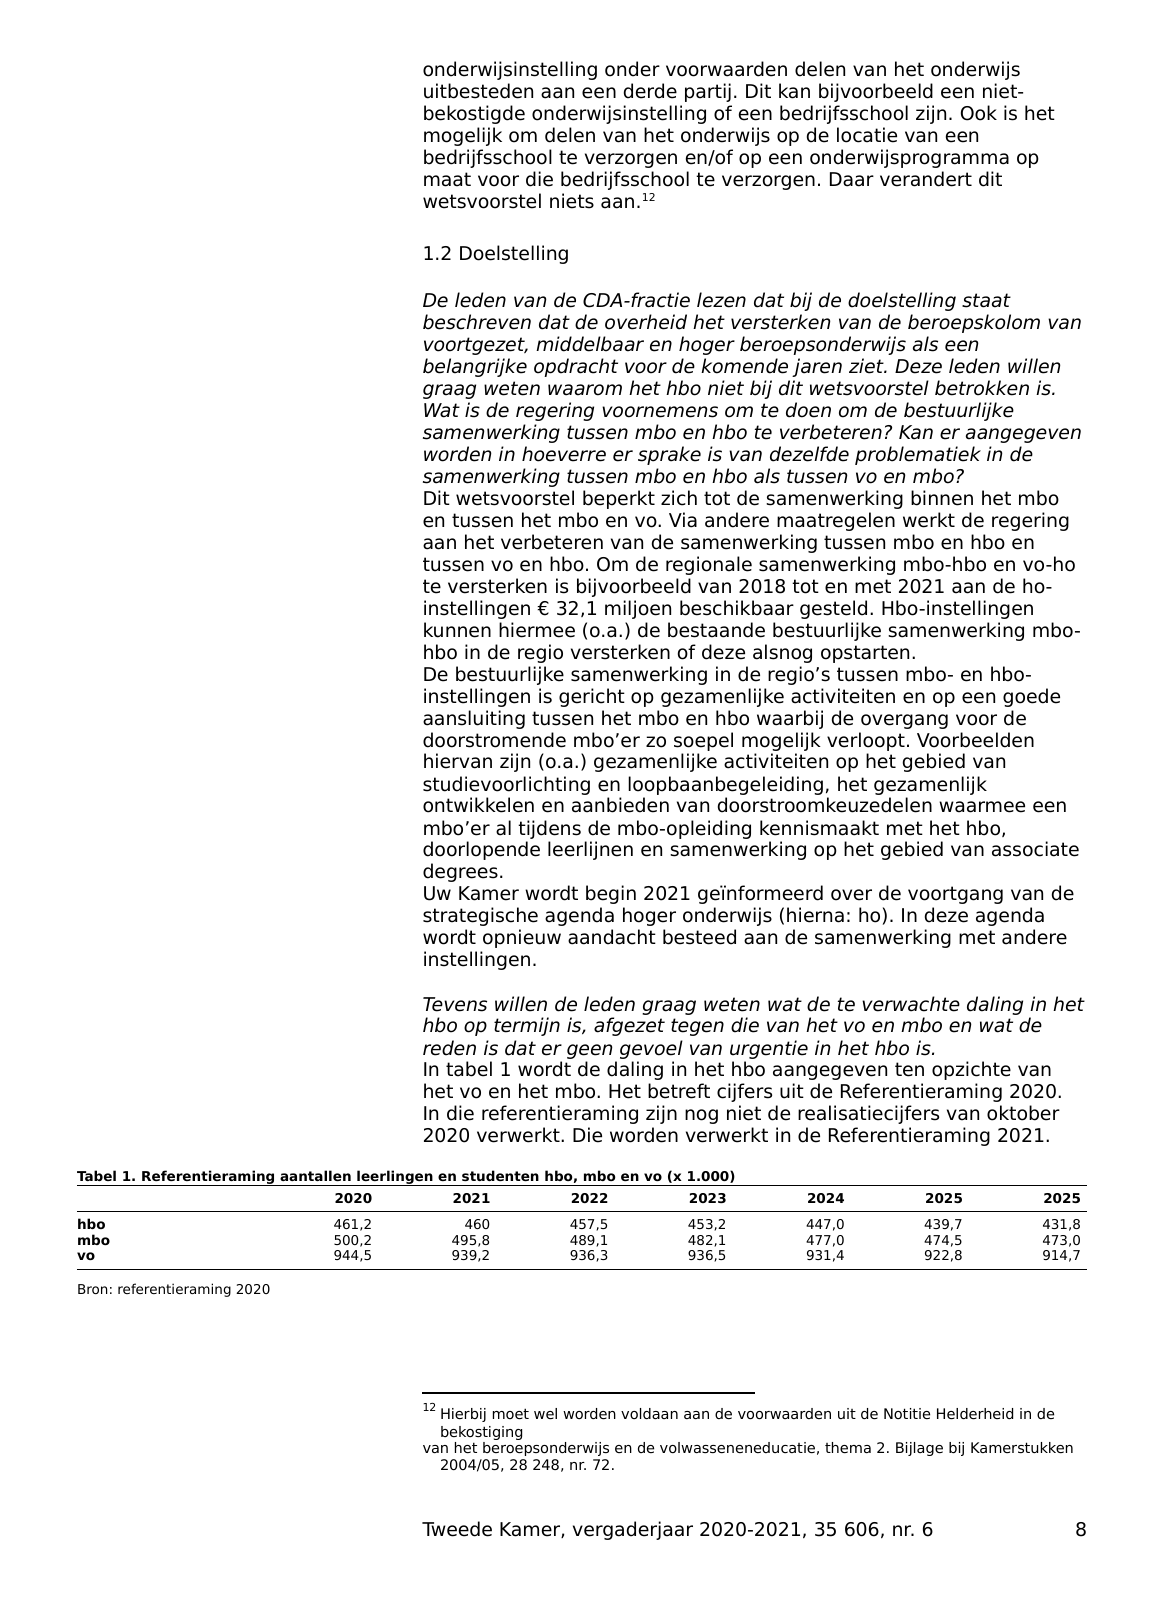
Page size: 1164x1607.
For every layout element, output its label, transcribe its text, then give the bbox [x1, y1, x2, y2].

table_cell 447,0 [732, 1212, 850, 1232]
table_cell 931,4 [732, 1248, 850, 1269]
text van het beroepsonderwijs en de volwasseneneducatie, thema 2. Bijlage bij Kamerstukken 2004/05, 28 248, nr. 72. [422, 1441, 1087, 1474]
table_cell 482,1 [614, 1233, 732, 1248]
table_cell vo [77, 1248, 260, 1269]
table_cell 489,1 [496, 1233, 614, 1248]
table_cell 431,8 [969, 1212, 1087, 1232]
table_cell 2023 [614, 1186, 732, 1211]
text onderwijsinstelling onder voorwaarden delen van het onderwijs uitbesteden aan een derde partij. Dit kan bijvoorbeeld een niet-bekostigde onderwijsinstelling of een bedrijfsschool zijn. Ook is het mogelijk om delen van het onderwijs op de locatie van een bedrijfsschool te verzorgen en/of op een onderwijsprogramma op maat voor die bedrijfsschool te verzorgen. Daar verandert dit wetsvoorstel niets aan. [422, 59, 1087, 213]
table_cell 457,5 [496, 1212, 614, 1232]
table_cell 473,0 [969, 1233, 1087, 1248]
table_header Tabel 1. Referentieraming aantallen leerlingen en studenten hbo, mbo en vo (x 1.000) [77, 1169, 1087, 1185]
text De leden van de CDA-fractie lezen dat bij de doelstelling staat beschreven dat de overheid het versterken van de beroepskolom van voortgezet, middelbaar en hoger beroepsonderwijs als een belangrijke opdracht voor de komende jaren ziet. Deze leden willen graag weten waarom het hbo niet bij dit wetsvoorstel betrokken is. Wat is de regering voornemens om te doen om de bestuurlijke samenwerking tussen mbo en hbo te verbeteren? Kan er aangegeven worden in hoeverre er sprake is van dezelfde problematiek in de samenwerking tussen mbo en hbo als tussen vo en mbo? [422, 290, 1087, 488]
table_cell 2025 [850, 1186, 968, 1211]
text Uw Kamer wordt begin 2021 geïnformeerd over de voortgang van de strategische agenda hoger onderwijs (hierna: ho). In deze agenda wordt opnieuw aandacht besteed aan de samenwerking met andere instellingen. [422, 883, 1087, 971]
table_cell 461,2 [260, 1212, 378, 1232]
table_cell 460 [378, 1212, 496, 1232]
table_cell 936,5 [614, 1248, 732, 1269]
text Tevens willen de leden graag weten wat de te verwachte daling in het hbo op termijn is, afgezet tegen die van het vo en mbo en wat de reden is dat er geen gevoel van urgentie in het hbo is. [422, 993, 1087, 1059]
text Hierbij moet wel worden voldaan aan de voorwaarden uit de Notitie Helderheid in de bekostiging [422, 1402, 1087, 1441]
table_cell 500,2 [260, 1233, 378, 1248]
table_cell 477,0 [732, 1233, 850, 1248]
table_cell 2020 [260, 1186, 378, 1211]
table_cell 922,8 [850, 1248, 968, 1269]
text Dit wetsvoorstel beperkt zich tot de samenwerking binnen het mbo en tussen het mbo en vo. Via andere maatregelen werkt de regering aan het verbeteren van de samenwerking tussen mbo en hbo en tussen vo en hbo. Om de regionale samenwerking mbo-hbo en vo-ho te versterken is bijvoorbeeld van 2018 tot en met 2021 aan de ho-instellingen € 32,1 miljoen beschikbaar gesteld. Hbo-instellingen kunnen hiermee (o.a.) de bestaande bestuurlijke samenwerking mbo-hbo in de regio versterken of deze alsnog opstarten. [422, 488, 1087, 663]
table_cell 2021 [378, 1186, 496, 1211]
table_cell [77, 1186, 260, 1211]
table_cell Bron: referentieraming 2020 [77, 1270, 1087, 1297]
table_cell 914,7 [969, 1248, 1087, 1269]
table_cell 474,5 [850, 1233, 968, 1248]
text In tabel 1 wordt de daling in het hbo aangegeven ten opzichte van het vo en het mbo. Het betreft cijfers uit de Referentieraming 2020. In die referentieraming zijn nog niet de realisatiecijfers van oktober 2020 verwerkt. Die worden verwerkt in de Referentieraming 2021. [422, 1059, 1087, 1147]
subtitle 1.2 Doelstelling [422, 243, 1087, 265]
text De bestuurlijke samenwerking in de regio’s tussen mbo- en hbo-instellingen is gericht op gezamenlijke activiteiten en op een goede aansluiting tussen het mbo en hbo waarbij de overgang voor de doorstromende mbo’er zo soepel mogelijk verloopt. Voorbeelden hiervan zijn (o.a.) gezamenlijke activiteiten op het gebied van studievoorlichting en loopbaanbegeleiding, het gezamenlijk ontwikkelen en aanbieden van doorstroomkeuzedelen waarmee een mbo’er al tijdens de mbo-opleiding kennismaakt met het hbo, doorlopende leerlijnen en samenwerking op het gebied van associate degrees. [422, 663, 1087, 883]
table_cell mbo [77, 1233, 260, 1248]
table_cell 2022 [496, 1186, 614, 1211]
table_cell 2024 [732, 1186, 850, 1211]
table_cell 439,7 [850, 1212, 968, 1232]
table_cell hbo [77, 1212, 260, 1232]
table_cell 495,8 [378, 1233, 496, 1248]
table_cell 944,5 [260, 1248, 378, 1269]
table_cell 936,3 [496, 1248, 614, 1269]
table_cell 453,2 [614, 1212, 732, 1232]
table_cell 939,2 [378, 1248, 496, 1269]
table_cell 2025 [969, 1186, 1087, 1211]
